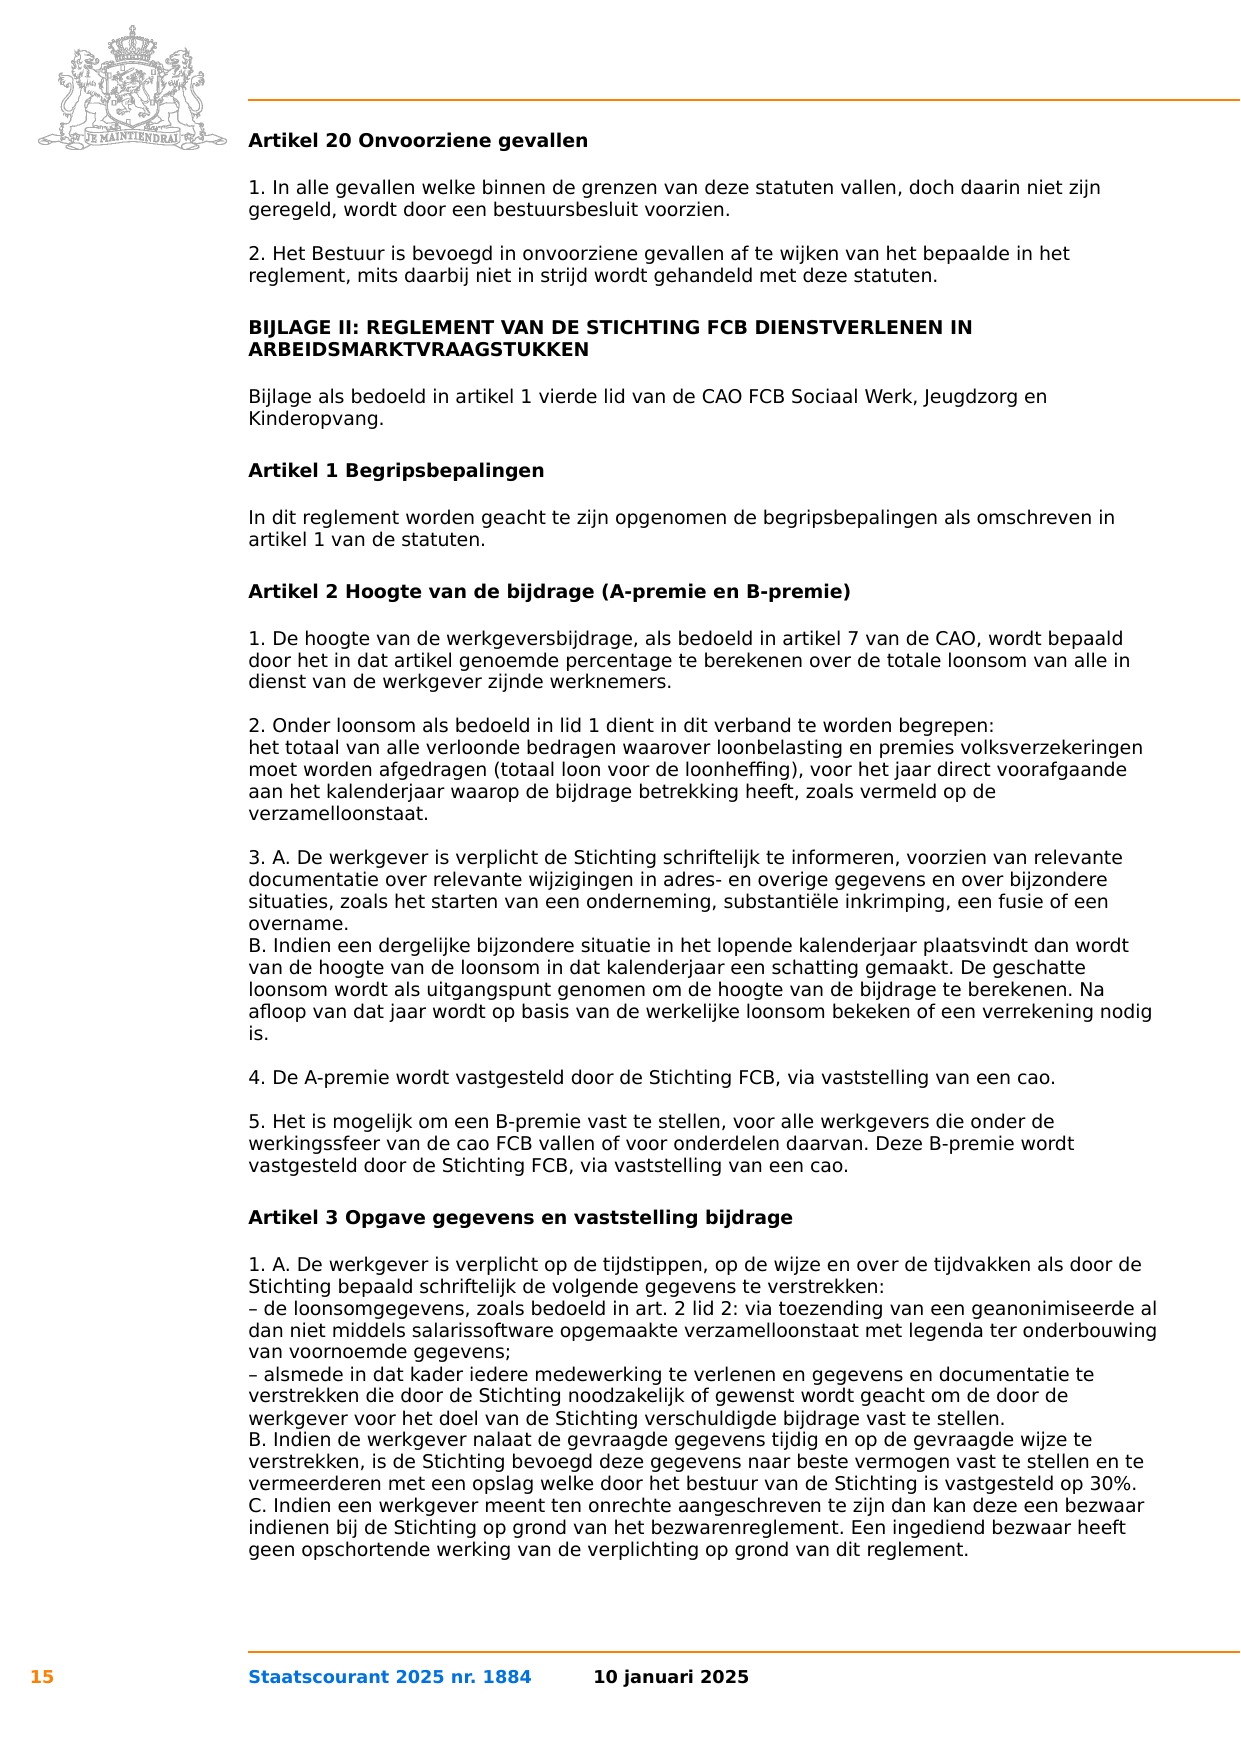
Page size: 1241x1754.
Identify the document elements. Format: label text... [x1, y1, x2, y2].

text B. Indien een dergelijke bijzondere situatie in het lopende kalenderjaar plaatsvindt dan wordt van de hoogte van de loonsom in dat kalenderjaar een schatting gemaakt. De geschatte loonsom wordt als uitgangspunt genomen om de hoogte van de bijdrage te berekenen. Na afloop van dat jaar wordt op basis van de werkelijke loonsom bekeken of een verrekening nodig is. [248, 935, 1163, 1045]
subtitle Artikel 2 Hoogte van de bijdrage (A-premie en B-premie) [248, 581, 1163, 602]
text 3. A. De werkgever is verplicht de Stichting schriftelijk te informeren, voorzien van relevante documentatie over relevante wijzigingen in adres- en overige gegevens en over bijzondere situaties, zoals het starten van een onderneming, substantiële inkrimping, een fusie of een overname. [248, 847, 1163, 935]
text 5. Het is mogelijk om een B-premie vast te stellen, voor alle werkgevers die onder de werkingssfeer van de cao FCB vallen of voor onderdelen daarvan. Deze B-premie wordt vastgesteld door de Stichting FCB, via vaststelling van een cao. [248, 1111, 1163, 1177]
subtitle Artikel 3 Opgave gegevens en vaststelling bijdrage [248, 1207, 1163, 1228]
text het totaal van alle verloonde bedragen waarover loonbelasting en premies volksverzekeringen moet worden afgedragen (totaal loon voor de loonheffing), voor het jaar direct voorafgaande aan het kalenderjaar waarop de bijdrage betrekking heeft, zoals vermeld op de verzamelloonstaat. [248, 737, 1163, 825]
text 2. Onder loonsom als bedoeld in lid 1 dient in dit verband te worden begrepen: [248, 715, 1163, 737]
text C. Indien een werkgever meent ten onrechte aangeschreven te zijn dan kan deze een bezwaar indienen bij de Stichting op grond van het bezwarenreglement. Een ingediend bezwaar heeft geen opschortende werking van de verplichting op grond van dit reglement. [248, 1495, 1163, 1561]
text 1. In alle gevallen welke binnen de grenzen van deze statuten vallen, doch daarin niet zijn geregeld, wordt door een bestuursbesluit voorzien. [248, 177, 1163, 221]
text 4. De A-premie wordt vastgesteld door de Stichting FCB, via vaststelling van een cao. [248, 1067, 1163, 1089]
picture [38, 25, 227, 150]
subtitle Artikel 20 Onvoorziene gevallen [248, 130, 1163, 152]
subtitle BIJLAGE II: REGLEMENT VAN DE STICHTING FCB DIENSTVERLENEN IN ARBEIDSMARKTVRAAGSTUKKEN [248, 317, 1163, 361]
text Bijlage als bedoeld in artikel 1 vierde lid van de CAO FCB Sociaal Werk, Jeugdzorg en Kinderopvang. [248, 386, 1163, 429]
text 1. De hoogte van de werkgeversbijdrage, als bedoeld in artikel 7 van de CAO, wordt bepaald door het in dat artikel genoemde percentage te berekenen over de totale loonsom van alle in dienst van de werkgever zijnde werknemers. [248, 627, 1163, 693]
text B. Indien de werkgever nalaat de gevraagde gegevens tijdig en op de gevraagde wijze te verstrekken, is de Stichting bevoegd deze gegevens naar beste vermogen vast te stellen en te vermeerderen met een opslag welke door het bestuur van de Stichting is vastgesteld op 30%. [248, 1429, 1163, 1495]
text 2. Het Bestuur is bevoegd in onvoorziene gevallen af te wijken van het bepaalde in het reglement, mits daarbij niet in strijd wordt gehandeld met deze statuten. [248, 243, 1163, 287]
text – alsmede in dat kader iedere medewerking te verlenen en gegevens en documentatie te verstrekken die door de Stichting noodzakelijk of gewenst wordt geacht om de door de werkgever voor het doel van de Stichting verschuldigde bijdrage vast te stellen. [248, 1363, 1163, 1429]
subtitle Artikel 1 Begripsbepalingen [248, 459, 1163, 482]
text 1. A. De werkgever is verplicht op de tijdstippen, op de wijze en over de tijdvakken als door de Stichting bepaald schriftelijk de volgende gegevens te verstrekken: [248, 1253, 1163, 1297]
text – de loonsomgegevens, zoals bedoeld in art. 2 lid 2: via toezending van een geanonimiseerde al dan niet middels salarissoftware opgemaakte verzamelloonstaat met legenda ter onderbouwing van voornoemde gegevens; [248, 1297, 1163, 1363]
text In dit reglement worden geacht te zijn opgenomen de begripsbepalingen als omschreven in artikel 1 van de statuten. [248, 507, 1163, 551]
